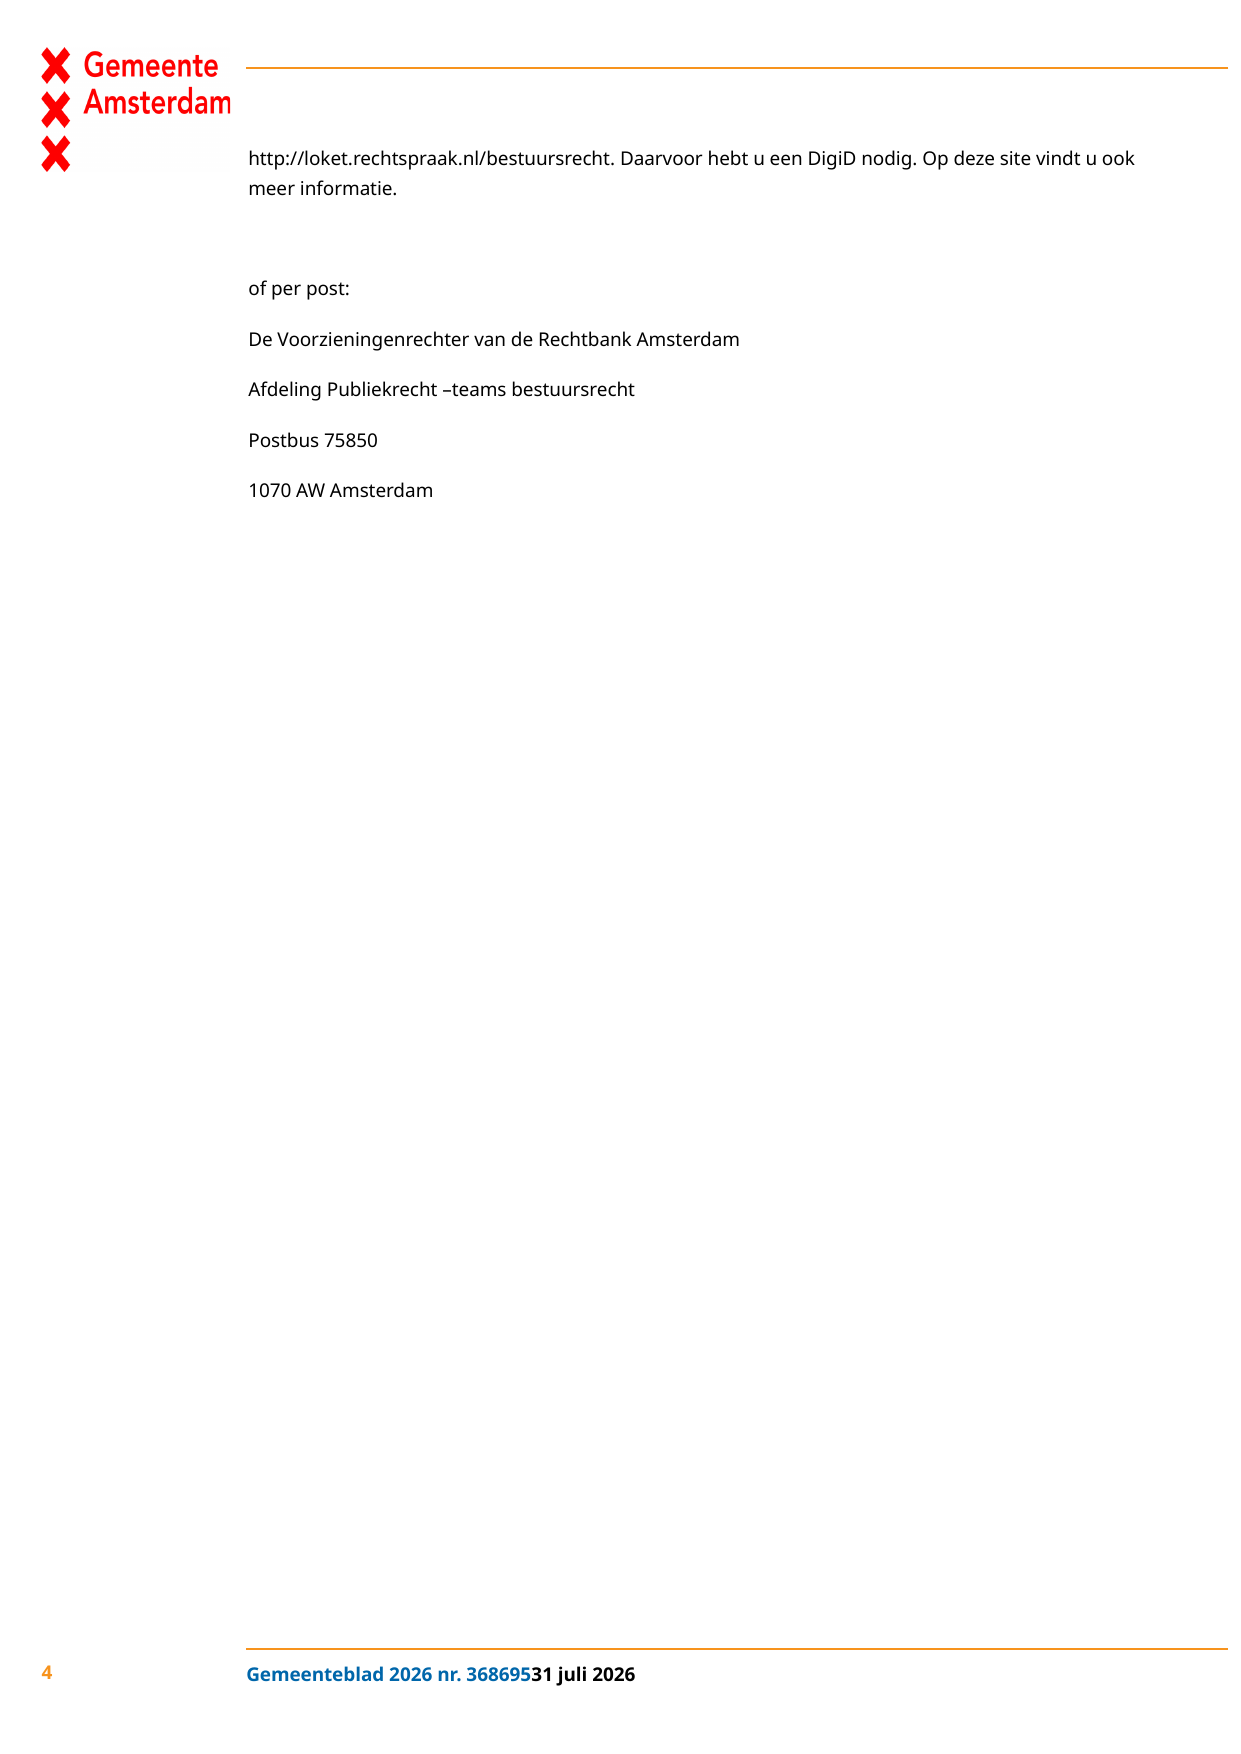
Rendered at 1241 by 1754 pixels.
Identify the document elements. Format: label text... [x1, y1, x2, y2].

text http://loket.rechtspraak.nl/bestuursrecht. Daarvoor hebt u een DigiD nodig. Op deze site vindt u ook meer informatie. [248, 145, 1152, 201]
text of per post: [248, 276, 1152, 301]
text Afdeling Publiekrecht –teams bestuursrecht [248, 376, 1152, 402]
text Postbus 75850 [248, 427, 1152, 453]
picture [41, 47, 231, 172]
text 1070 AW Amsterdam [248, 477, 1152, 503]
text De Voorzieningenrechter van de Rechtbank Amsterdam [248, 326, 1152, 352]
